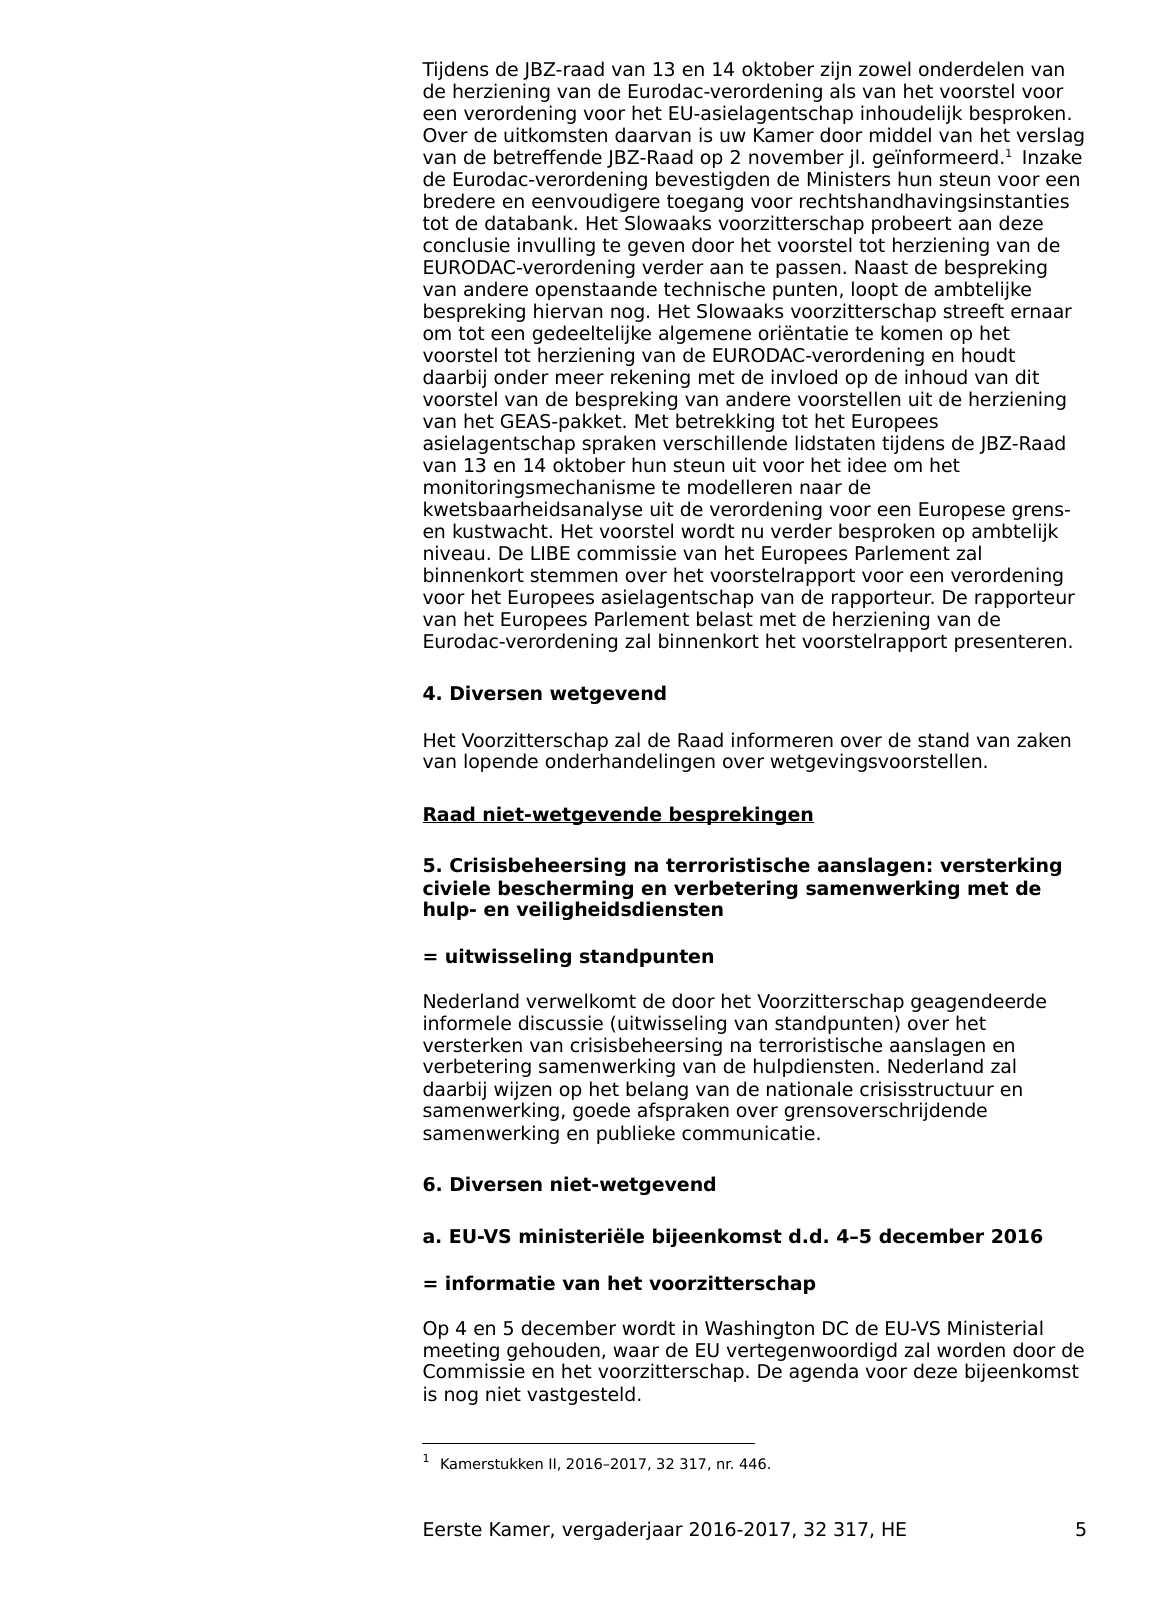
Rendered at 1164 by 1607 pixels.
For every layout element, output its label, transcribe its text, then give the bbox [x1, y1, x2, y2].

text Tijdens de JBZ-raad van 13 en 14 oktober zijn zowel onderdelen van de herziening van de Eurodac-verordening als van het voorstel voor een verordening voor het EU-asielagentschap inhoudelijk besproken. Over de uitkomsten daarvan is uw Kamer door middel van het verslag van de betreffende JBZ-Raad op 2 november jl. geïnformeerd. Inzake de Eurodac-verordening bevestigden de Ministers hun steun voor een bredere en eenvoudigere toegang voor rechtshandhavingsinstanties tot de databank. Het Slowaaks voorzitterschap probeert aan deze conclusie invulling te geven door het voorstel tot herziening van de EURODAC-verordening verder aan te passen. Naast de bespreking van andere openstaande technische punten, loopt de ambtelijke bespreking hiervan nog. Het Slowaaks voorzitterschap streeft ernaar om tot een gedeeltelijke algemene oriëntatie te komen op het voorstel tot herziening van de EURODAC-verordening en houdt daarbij onder meer rekening met de invloed op de inhoud van dit voorstel van de bespreking van andere voorstellen uit de herziening van het GEAS-pakket. Met betrekking tot het Europees asielagentschap spraken verschillende lidstaten tijdens de JBZ-Raad van 13 en 14 oktober hun steun uit voor het idee om het monitoringsmechanisme te modelleren naar de kwetsbaarheidsanalyse uit de verordening voor een Europese grens- en kustwacht. Het voorstel wordt nu verder besproken op ambtelijk niveau. De LIBE commissie van het Europees Parlement zal binnenkort stemmen over het voorstelrapport voor een verordening voor het Europees asielagentschap van de rapporteur. De rapporteur van het Europees Parlement belast met de herziening van de Eurodac-verordening zal binnenkort het voorstelrapport presenteren. [422, 59, 1087, 652]
subtitle Raad niet-wetgevende besprekingen [422, 803, 1087, 825]
text = uitwisseling standpunten [422, 946, 1087, 968]
text Op 4 en 5 december wordt in Washington DC de EU-VS Ministerial meeting gehouden, waar de EU vertegenwoordigd zal worden door de Commissie en het voorzitterschap. De agenda voor deze bijeenkomst is nog niet vastgesteld. [422, 1317, 1087, 1405]
subtitle 4. Diversen wetgevend [422, 682, 1087, 704]
subtitle 6. Diversen niet-wetgevend [422, 1174, 1087, 1196]
text Het Voorzitterschap zal de Raad informeren over de stand van zaken van lopende onderhandelingen over wetgevingsvoorstellen. [422, 729, 1087, 773]
text = informatie van het voorzitterschap [422, 1273, 1087, 1295]
subtitle 5. Crisisbeheersing na terroristische aanslagen: versterking civiele bescherming en verbetering samenwerking met de hulp- en veiligheidsdiensten [422, 855, 1087, 921]
text Nederland verwelkomt de door het Voorzitterschap geagendeerde informele discussie (uitwisseling van standpunten) over het versterken van crisisbeheersing na terroristische aanslagen en verbetering samenwerking van de hulpdiensten. Nederland zal daarbij wijzen op het belang van de nationale crisisstructuur en samenwerking, goede afspraken over grensoverschrijdende samenwerking en publieke communicatie. [422, 991, 1087, 1144]
subtitle a. EU-VS ministeriële bijeenkomst d.d. 4–5 december 2016 [422, 1226, 1087, 1248]
text Kamerstukken II, 2016–2017, 32 317, nr. 446. [422, 1452, 1087, 1474]
